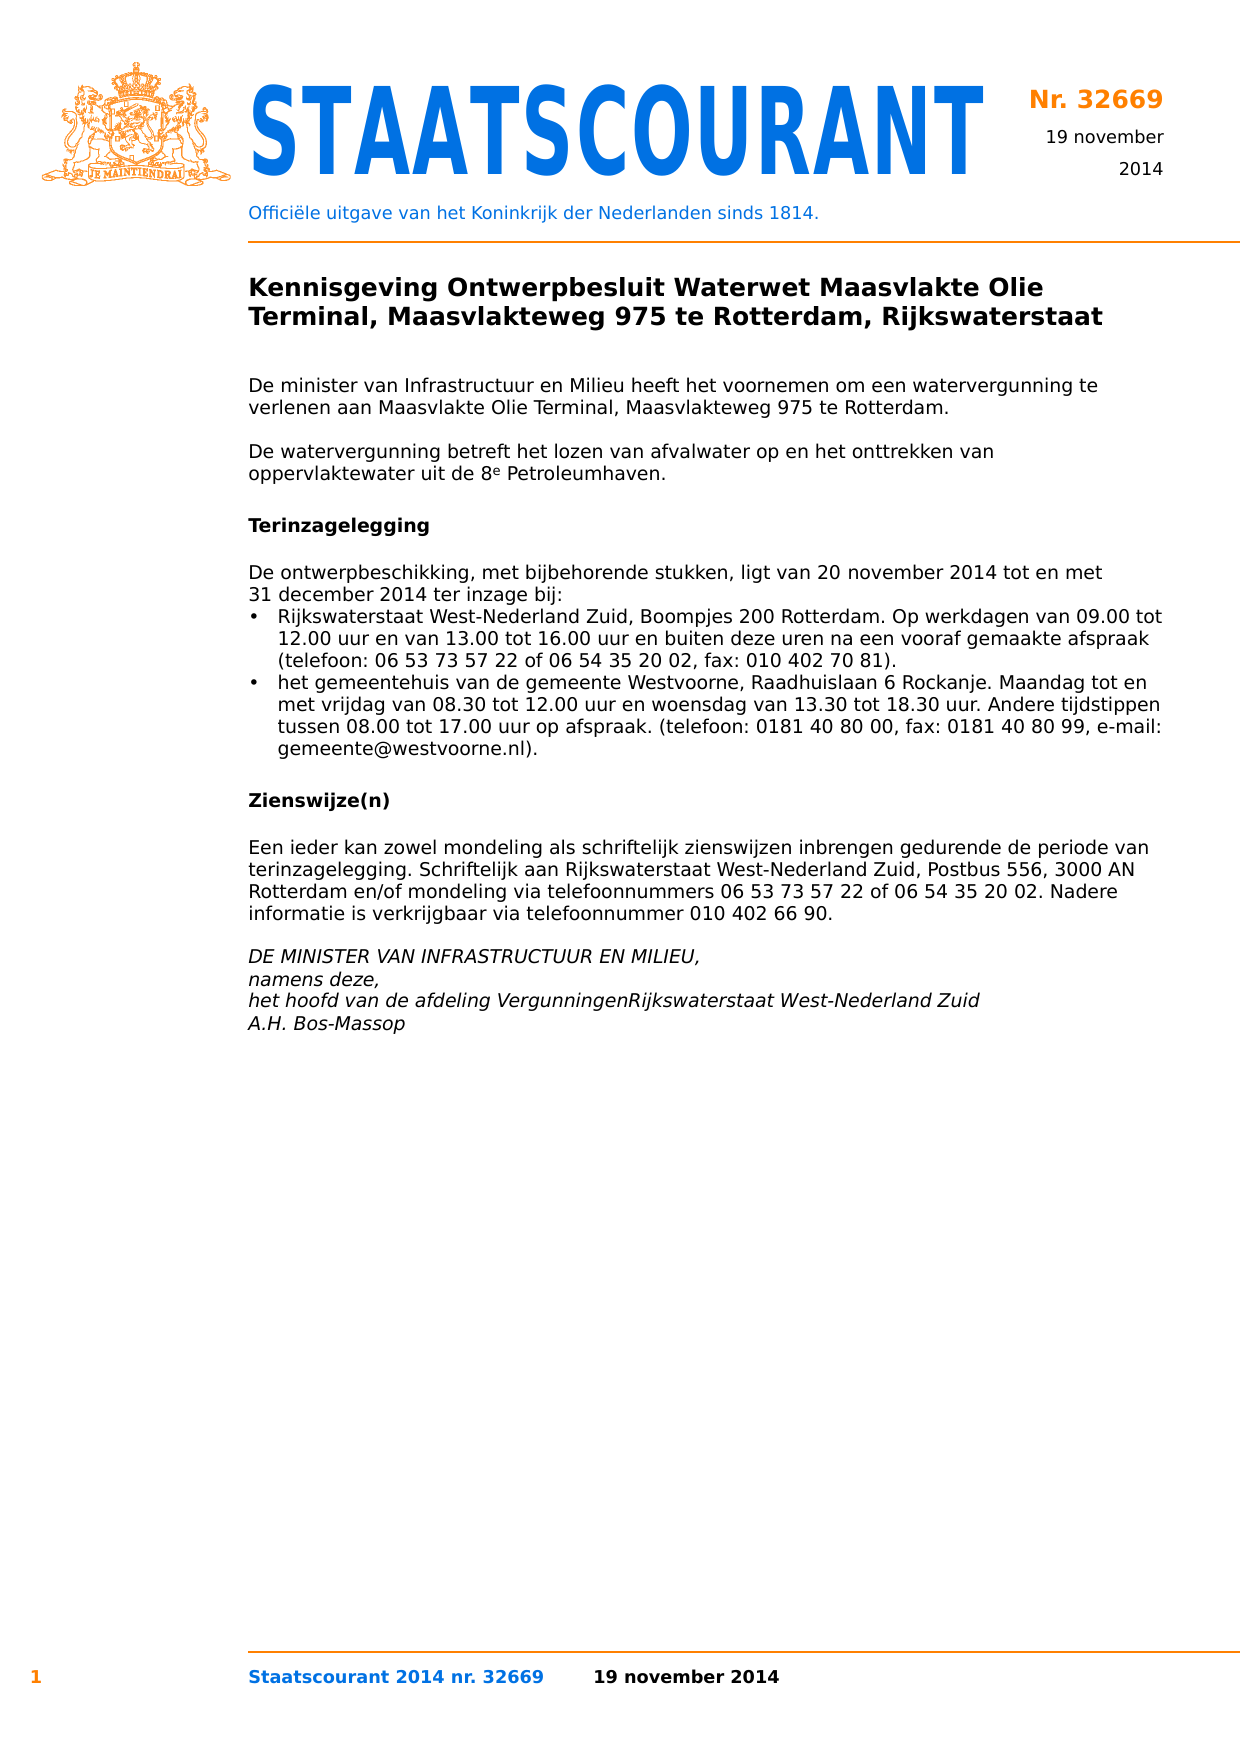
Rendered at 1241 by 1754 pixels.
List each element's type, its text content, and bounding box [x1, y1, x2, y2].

table_cell Officiële uitgave van het Koninkrijk der Nederlanden sinds 1814. [248, 203, 1240, 241]
text • het gemeentehuis van de gemeente Westvoorne, Raadhuislaan 6 Rockanje. Maandag tot en met vrijdag van 08.30 tot 12.00 uur en woensdag van 13.30 tot 18.30 uur. Andere tijdstippen tussen 08.00 tot 17.00 uur op afspraak. (telefoon: 0181 40 80 00, fax: 0181 40 80 99, e-mail: gemeente@westvoorne.nl). [248, 672, 1163, 760]
text De minister van Infrastructuur en Milieu heeft het voornemen om een watervergunning te verlenen aan Maasvlakte Olie Terminal, Maasvlakteweg 975 te Rotterdam. [248, 375, 1163, 419]
text DE MINISTER VAN INFRASTRUCTUUR EN MILIEU, namens deze, het hoofd van de afdeling VergunningenRijkswaterstaat West-Nederland Zuid A.H. Bos-Massop [248, 946, 1163, 1034]
text De watervergunning betreft het lozen van afvalwater op en het onttrekken van oppervlaktewater uit de 8e Petroleumhaven. [248, 441, 1163, 485]
subtitle Terinzagelegging [248, 515, 1163, 537]
table_cell 2014 [998, 153, 1240, 203]
table_header [25, 62, 248, 241]
text • Rijkswaterstaat West-Nederland Zuid, Boompjes 200 Rotterdam. Op werkdagen van 09.00 tot 12.00 uur en van 13.00 tot 16.00 uur en buiten deze uren na een vooraf gemaakte afspraak (telefoon: 06 53 73 57 22 of 06 54 35 20 02, fax: 010 402 70 81). [248, 606, 1163, 672]
table_header Nr. 32669 [998, 62, 1240, 121]
subtitle Zienswijze(n) [248, 790, 1163, 812]
table_cell 19 november [998, 121, 1240, 153]
table_header STAATSCOURANT [248, 62, 998, 203]
subtitle Kennisgeving Ontwerpbesluit Waterwet Maasvlakte Olie Terminal, Maasvlakteweg 975 te Rotterdam, Rijkswaterstaat [248, 273, 1163, 331]
picture [41, 62, 231, 186]
text Een ieder kan zowel mondeling als schriftelijk zienswijzen inbrengen gedurende de periode van terinzagelegging. Schriftelijk aan Rijkswaterstaat West-Nederland Zuid, Postbus 556, 3000 AN Rotterdam en/of mondeling via telefoonnummers 06 53 73 57 22 of 06 54 35 20 02. Nadere informatie is verkrijgbaar via telefoonnummer 010 402 66 90. [248, 837, 1163, 924]
text De ontwerpbeschikking, met bijbehorende stukken, ligt van 20 november 2014 tot en met 31 december 2014 ter inzage bij: [248, 562, 1163, 606]
